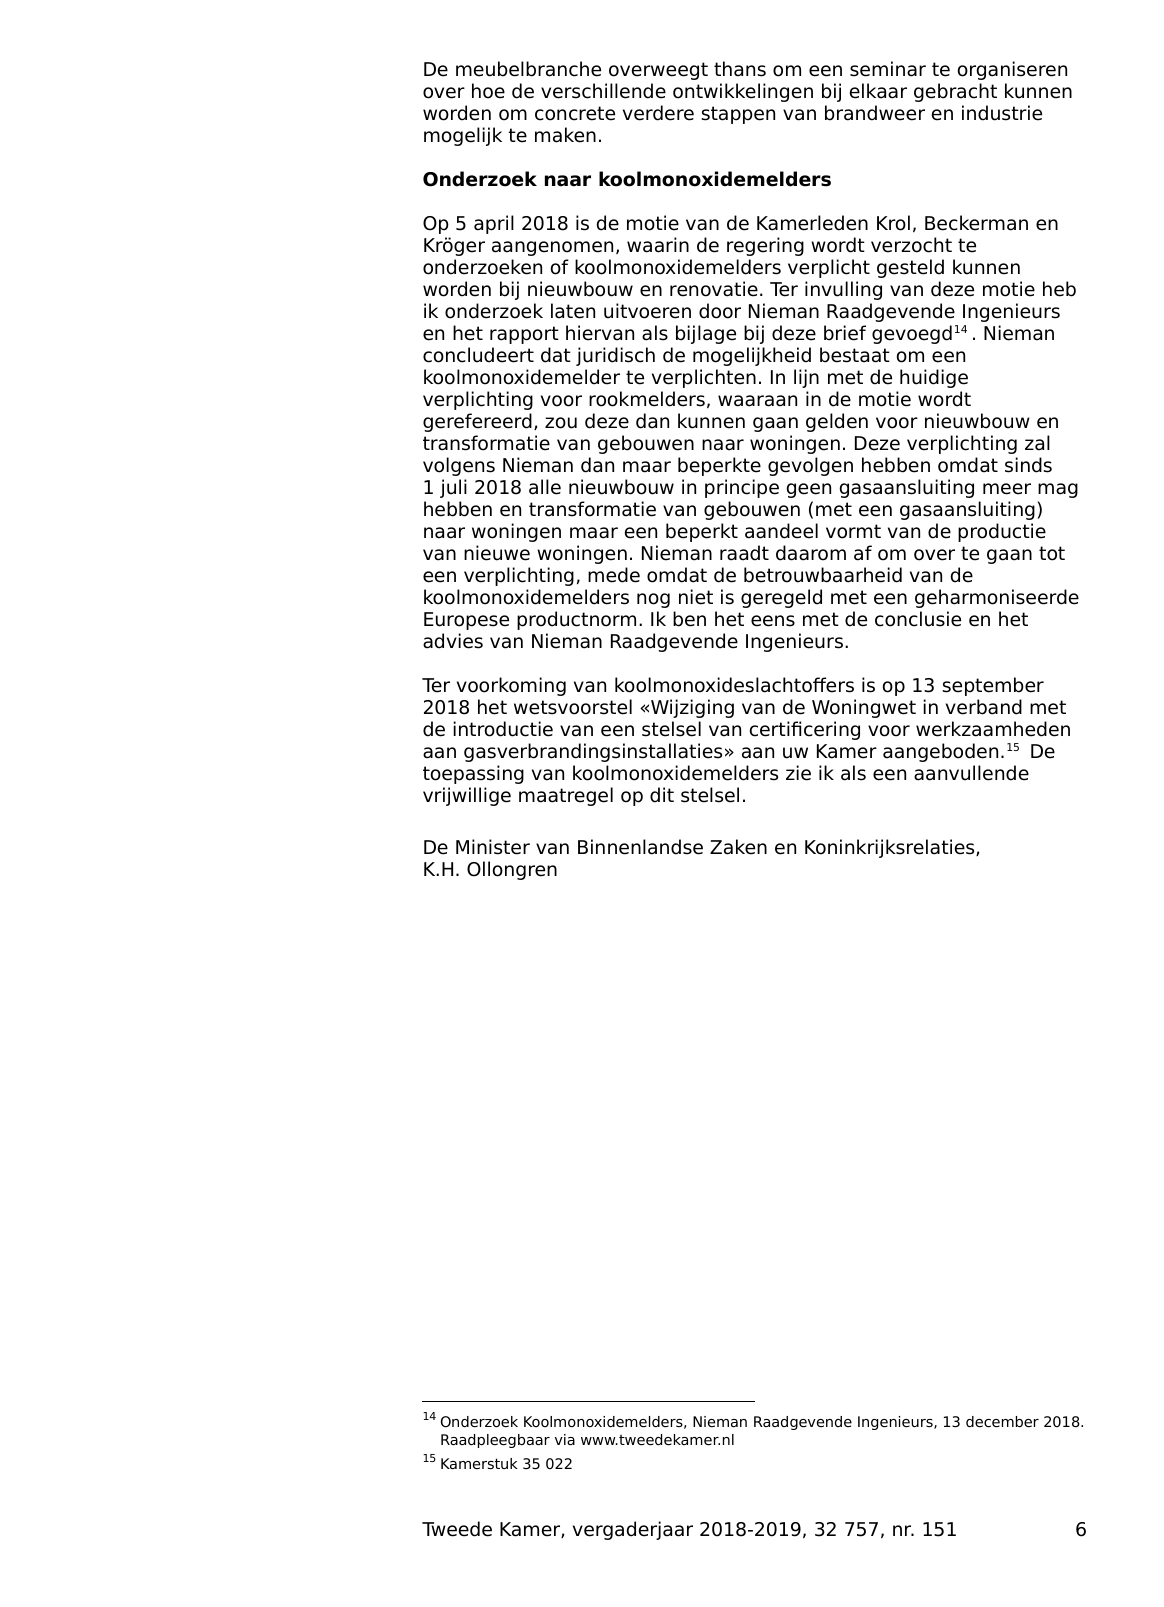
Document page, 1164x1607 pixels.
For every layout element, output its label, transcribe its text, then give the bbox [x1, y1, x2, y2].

text Op 5 april 2018 is de motie van de Kamerleden Krol, Beckerman en Kröger aangenomen, waarin de regering wordt verzocht te onderzoeken of koolmonoxidemelders verplicht gesteld kunnen worden bij nieuwbouw en renovatie. Ter invulling van deze motie heb ik onderzoek laten uitvoeren door Nieman Raadgevende Ingenieurs en het rapport hiervan als bijlage bij deze brief gevoegd. Nieman concludeert dat juridisch de mogelijkheid bestaat om een koolmonoxidemelder te verplichten. In lijn met de huidige verplichting voor rookmelders, waaraan in de motie wordt gerefereerd, zou deze dan kunnen gaan gelden voor nieuwbouw en transformatie van gebouwen naar woningen. Deze verplichting zal volgens Nieman dan maar beperkte gevolgen hebben omdat sinds 1 juli 2018 alle nieuwbouw in principe geen gasaansluiting meer mag hebben en transformatie van gebouwen (met een gasaansluiting) naar woningen maar een beperkt aandeel vormt van de productie van nieuwe woningen. Nieman raadt daarom af om over te gaan tot een verplichting, mede omdat de betrouwbaarheid van de koolmonoxidemelders nog niet is geregeld met een geharmoniseerde Europese productnorm. Ik ben het eens met de conclusie en het advies van Nieman Raadgevende Ingenieurs. [422, 213, 1087, 653]
text De Minister van Binnenlandse Zaken en Koninkrijksrelaties, K.H. Ollongren [422, 837, 1087, 881]
text Kamerstuk 35 022 [422, 1452, 1087, 1474]
text Ter voorkoming van koolmonoxideslachtoffers is op 13 september 2018 het wetsvoorstel «Wijziging van de Woningwet in verband met de introductie van een stelsel van certificering voor werkzaamheden aan gasverbrandingsinstallaties» aan uw Kamer aangeboden. De toepassing van koolmonoxidemelders zie ik als een aanvullende vrijwillige maatregel op dit stelsel. [422, 675, 1087, 807]
subtitle Onderzoek naar koolmonoxidemelders [422, 169, 1087, 191]
text Onderzoek Koolmonoxidemelders, Nieman Raadgevende Ingenieurs, 13 december 2018. Raadpleegbaar via www.tweedekamer.nl [422, 1410, 1087, 1449]
text De meubelbranche overweegt thans om een seminar te organiseren over hoe de verschillende ontwikkelingen bij elkaar gebracht kunnen worden om concrete verdere stappen van brandweer en industrie mogelijk te maken. [422, 59, 1087, 147]
